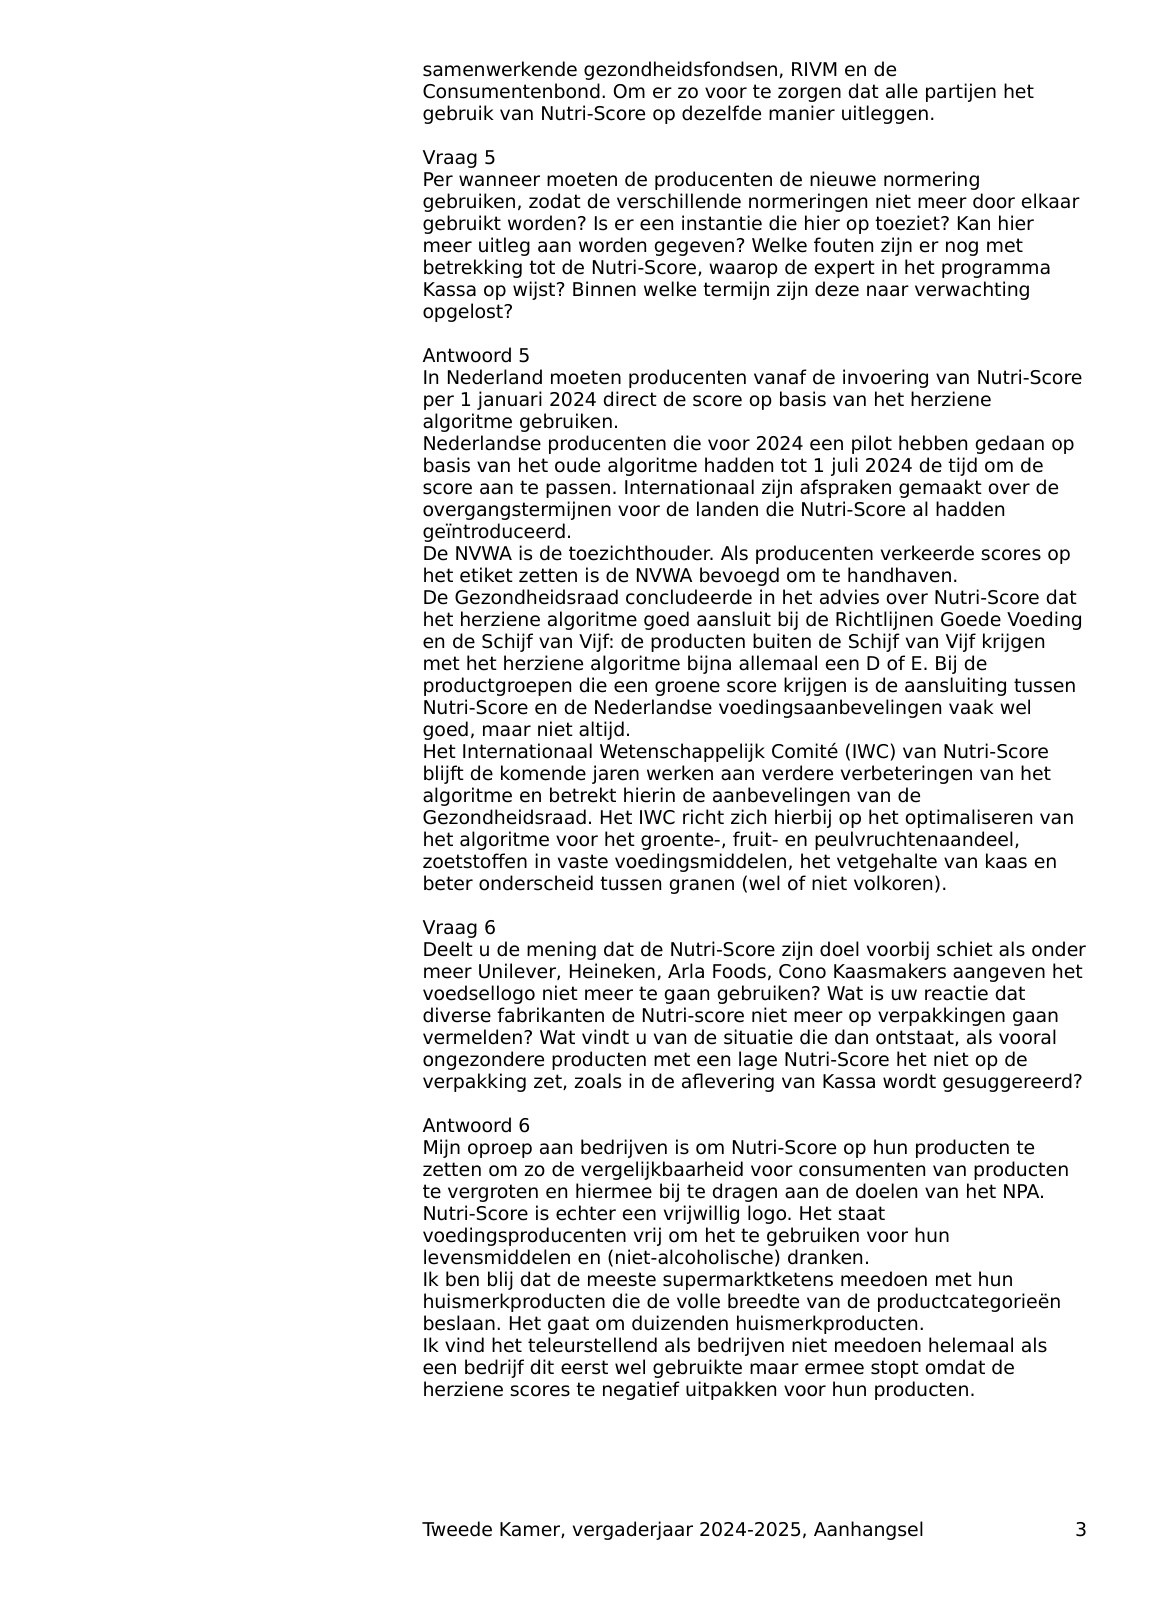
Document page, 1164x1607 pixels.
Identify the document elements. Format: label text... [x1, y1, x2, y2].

text Ik vind het teleurstellend als bedrijven niet meedoen helemaal als een bedrijf dit eerst wel gebruikte maar ermee stopt omdat de herziene scores te negatief uitpakken voor hun producten. [422, 1335, 1087, 1401]
text De NVWA is de toezichthouder. Als producenten verkeerde scores op het etiket zetten is de NVWA bevoegd om te handhaven. [422, 543, 1087, 587]
text In Nederland moeten producenten vanaf de invoering van Nutri-Score per 1 januari 2024 direct de score op basis van het herziene algoritme gebruiken. [422, 367, 1087, 433]
text Nederlandse producenten die voor 2024 een pilot hebben gedaan op basis van het oude algoritme hadden tot 1 juli 2024 de tijd om de score aan te passen. Internationaal zijn afspraken gemaakt over de overgangstermijnen voor de landen die Nutri-Score al hadden geïntroduceerd. [422, 433, 1087, 543]
text Ik ben blij dat de meeste supermarktketens meedoen met hun huismerkproducten die de volle breedte van de productcategorieën beslaan. Het gaat om duizenden huismerkproducten. [422, 1269, 1087, 1335]
text De Gezondheidsraad concludeerde in het advies over Nutri-Score dat het herziene algoritme goed aansluit bij de Richtlijnen Goede Voeding en de Schijf van Vijf: de producten buiten de Schijf van Vijf krijgen met het herziene algoritme bijna allemaal een D of E. Bij de productgroepen die een groene score krijgen is de aansluiting tussen Nutri-Score en de Nederlandse voedingsaanbevelingen vaak wel goed, maar niet altijd. [422, 587, 1087, 741]
text Vraag 5 [422, 147, 1087, 169]
text samenwerkende gezondheidsfondsen, RIVM en de Consumentenbond. Om er zo voor te zorgen dat alle partijen het gebruik van Nutri-Score op dezelfde manier uitleggen. [422, 59, 1087, 125]
text Deelt u de mening dat de Nutri-Score zijn doel voorbij schiet als onder meer Unilever, Heineken, Arla Foods, Cono Kaasmakers aangeven het voedsellogo niet meer te gaan gebruiken? Wat is uw reactie dat diverse fabrikanten de Nutri-score niet meer op verpakkingen gaan vermelden? Wat vindt u van de situatie die dan ontstaat, als vooral ongezondere producten met een lage Nutri-Score het niet op de verpakking zet, zoals in de aflevering van Kassa wordt gesuggereerd? [422, 939, 1087, 1093]
text Het Internationaal Wetenschappelijk Comité (IWC) van Nutri-Score blijft de komende jaren werken aan verdere verbeteringen van het algoritme en betrekt hierin de aanbevelingen van de Gezondheidsraad. Het IWC richt zich hierbij op het optimaliseren van het algoritme voor het groente-, fruit- en peulvruchtenaandeel, zoetstoffen in vaste voedingsmiddelen, het vetgehalte van kaas en beter onderscheid tussen granen (wel of niet volkoren). [422, 741, 1087, 895]
text Antwoord 6 [422, 1115, 1087, 1137]
text Antwoord 5 [422, 345, 1087, 367]
text Per wanneer moeten de producenten de nieuwe normering gebruiken, zodat de verschillende normeringen niet meer door elkaar gebruikt worden? Is er een instantie die hier op toeziet? Kan hier meer uitleg aan worden gegeven? Welke fouten zijn er nog met betrekking tot de Nutri-Score, waarop de expert in het programma Kassa op wijst? Binnen welke termijn zijn deze naar verwachting opgelost? [422, 169, 1087, 323]
text Vraag 6 [422, 917, 1087, 939]
text Mijn oproep aan bedrijven is om Nutri-Score op hun producten te zetten om zo de vergelijkbaarheid voor consumenten van producten te vergroten en hiermee bij te dragen aan de doelen van het NPA. Nutri-Score is echter een vrijwillig logo. Het staat voedingsproducenten vrij om het te gebruiken voor hun levensmiddelen en (niet-alcoholische) dranken. [422, 1137, 1087, 1269]
